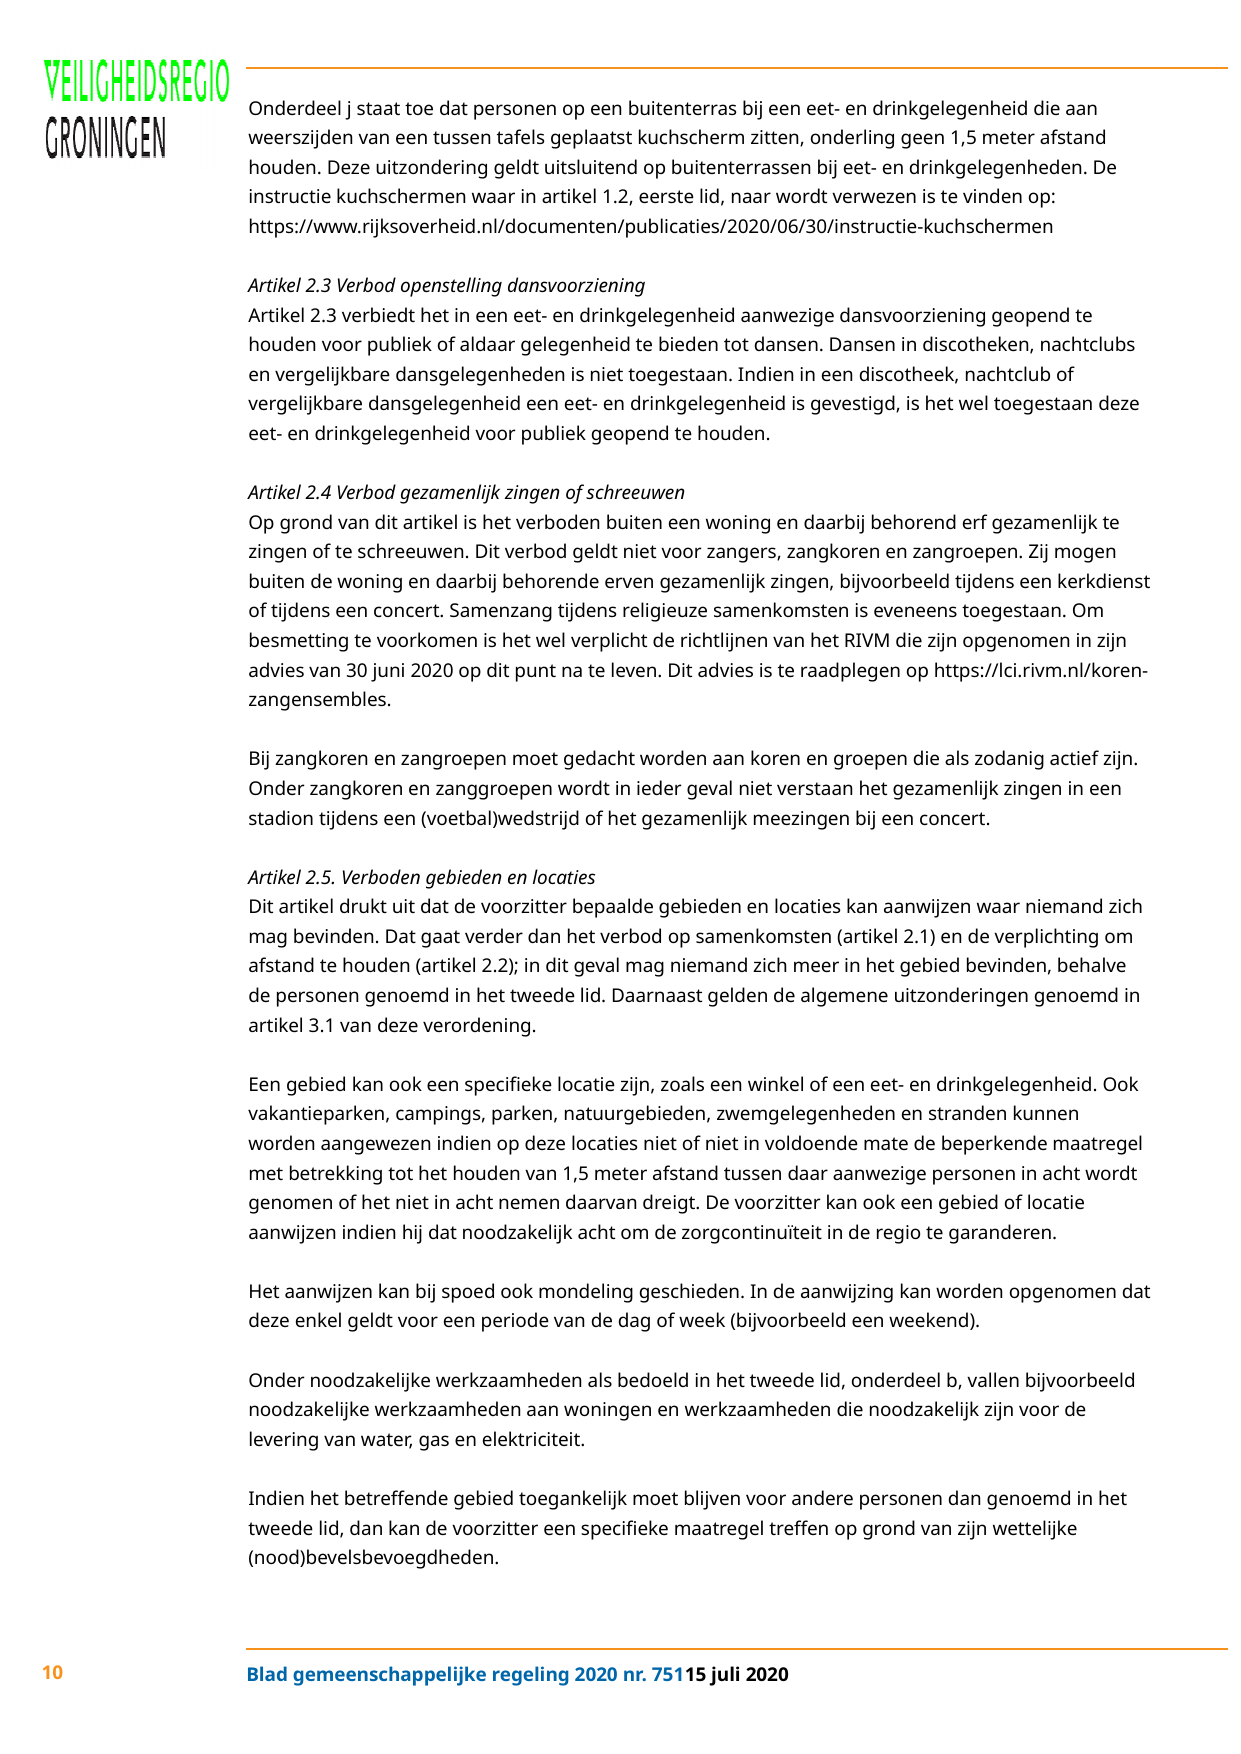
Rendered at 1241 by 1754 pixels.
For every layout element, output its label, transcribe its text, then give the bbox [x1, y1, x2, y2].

text Indien het betreffende gebied toegankelijk moet blijven voor andere personen dan genoemd in het tweede lid, dan kan de voorzitter een specifieke maatregel treffen op grond van zijn wettelijke (nood)bevelsbevoegdheden. [248, 1485, 1152, 1570]
text Artikel 2.4 Verbod gezamenlijk zingen of schreeuwen [248, 479, 1152, 505]
text Op grond van dit artikel is het verboden buiten een woning en daarbij behorend erf gezamenlijk te zingen of te schreeuwen. Dit verbod geldt niet voor zangers, zangkoren en zangroepen. Zij mogen buiten de woning en daarbij behorende erven gezamenlijk zingen, bijvoorbeeld tijdens een kerkdienst of tijdens een concert. Samenzang tijdens religieuze samenkomsten is eveneens toegestaan. Om besmetting te voorkomen is het wel verplicht de richtlijnen van het RIVM die zijn opgenomen in zijn advies van 30 juni 2020 op dit punt na te leven. Dit advies is te raadplegen op https://lci.rivm.nl/koren-zangensembles. [248, 509, 1152, 712]
text Het aanwijzen kan bij spoed ook mondeling geschieden. In de aanwijzing kan worden opgenomen dat deze enkel geldt voor een periode van de dag of week (bijvoorbeeld een weekend). [248, 1278, 1152, 1333]
text Onderdeel j staat toe dat personen op een buitenterras bij een eet- en drinkgelegenheid die aan weerszijden van een tussen tafels geplaatst kuchscherm zitten, onderling geen 1,5 meter afstand houden. Deze uitzondering geldt uitsluitend op buitenterrassen bij eet- en drinkgelegenheden. De instructie kuchschermen waar in artikel 1.2, eerste lid, naar wordt verwezen is te vinden op: https://www.rijksoverheid.nl/documenten/publicaties/2020/06/30/instructie-kuchschermen [248, 95, 1152, 239]
picture [41, 47, 231, 172]
text Artikel 2.3 verbiedt het in een eet- en drinkgelegenheid aanwezige dansvoorziening geopend te houden voor publiek of aldaar gelegenheid te bieden tot dansen. Dansen in discotheken, nachtclubs en vergelijkbare dansgelegenheden is niet toegestaan. Indien in een discotheek, nachtclub of vergelijkbare dansgelegenheid een eet- en drinkgelegenheid is gevestigd, is het wel toegestaan deze eet- en drinkgelegenheid voor publiek geopend te houden. [248, 302, 1152, 446]
text Artikel 2.3 Verbod openstelling dansvoorziening [248, 272, 1152, 298]
text Onder noodzakelijke werkzaamheden als bedoeld in het tweede lid, onderdeel b, vallen bijvoorbeeld noodzakelijke werkzaamheden aan woningen en werkzaamheden die noodzakelijk zijn voor de levering van water, gas en elektriciteit. [248, 1367, 1152, 1452]
text Dit artikel drukt uit dat de voorzitter bepaalde gebieden en locaties kan aanwijzen waar niemand zich mag bevinden. Dat gaat verder dan het verbod op samenkomsten (artikel 2.1) en de verplichting om afstand te houden (artikel 2.2); in dit geval mag niemand zich meer in het gebied bevinden, behalve de personen genoemd in het tweede lid. Daarnaast gelden de algemene uitzonderingen genoemd in artikel 3.1 van deze verordening. [248, 893, 1152, 1038]
text Een gebied kan ook een specifieke locatie zijn, zoals een winkel of een eet- en drinkgelegenheid. Ook vakantieparken, campings, parken, natuurgebieden, zwemgelegenheden en stranden kunnen worden aangewezen indien op deze locaties niet of niet in voldoende mate de beperkende maatregel met betrekking tot het houden van 1,5 meter afstand tussen daar aanwezige personen in acht wordt genomen of het niet in acht nemen daarvan dreigt. De voorzitter kan ook een gebied of locatie aanwijzen indien hij dat noodzakelijk acht om de zorgcontinuïteit in de regio te garanderen. [248, 1071, 1152, 1245]
text Bij zangkoren en zangroepen moet gedacht worden aan koren en groepen die als zodanig actief zijn. Onder zangkoren en zanggroepen wordt in ieder geval niet verstaan het gezamenlijk zingen in een stadion tijdens een (voetbal)wedstrijd of het gezamenlijk meezingen bij een concert. [248, 746, 1152, 831]
text Artikel 2.5. Verboden gebieden en locaties [248, 864, 1152, 890]
